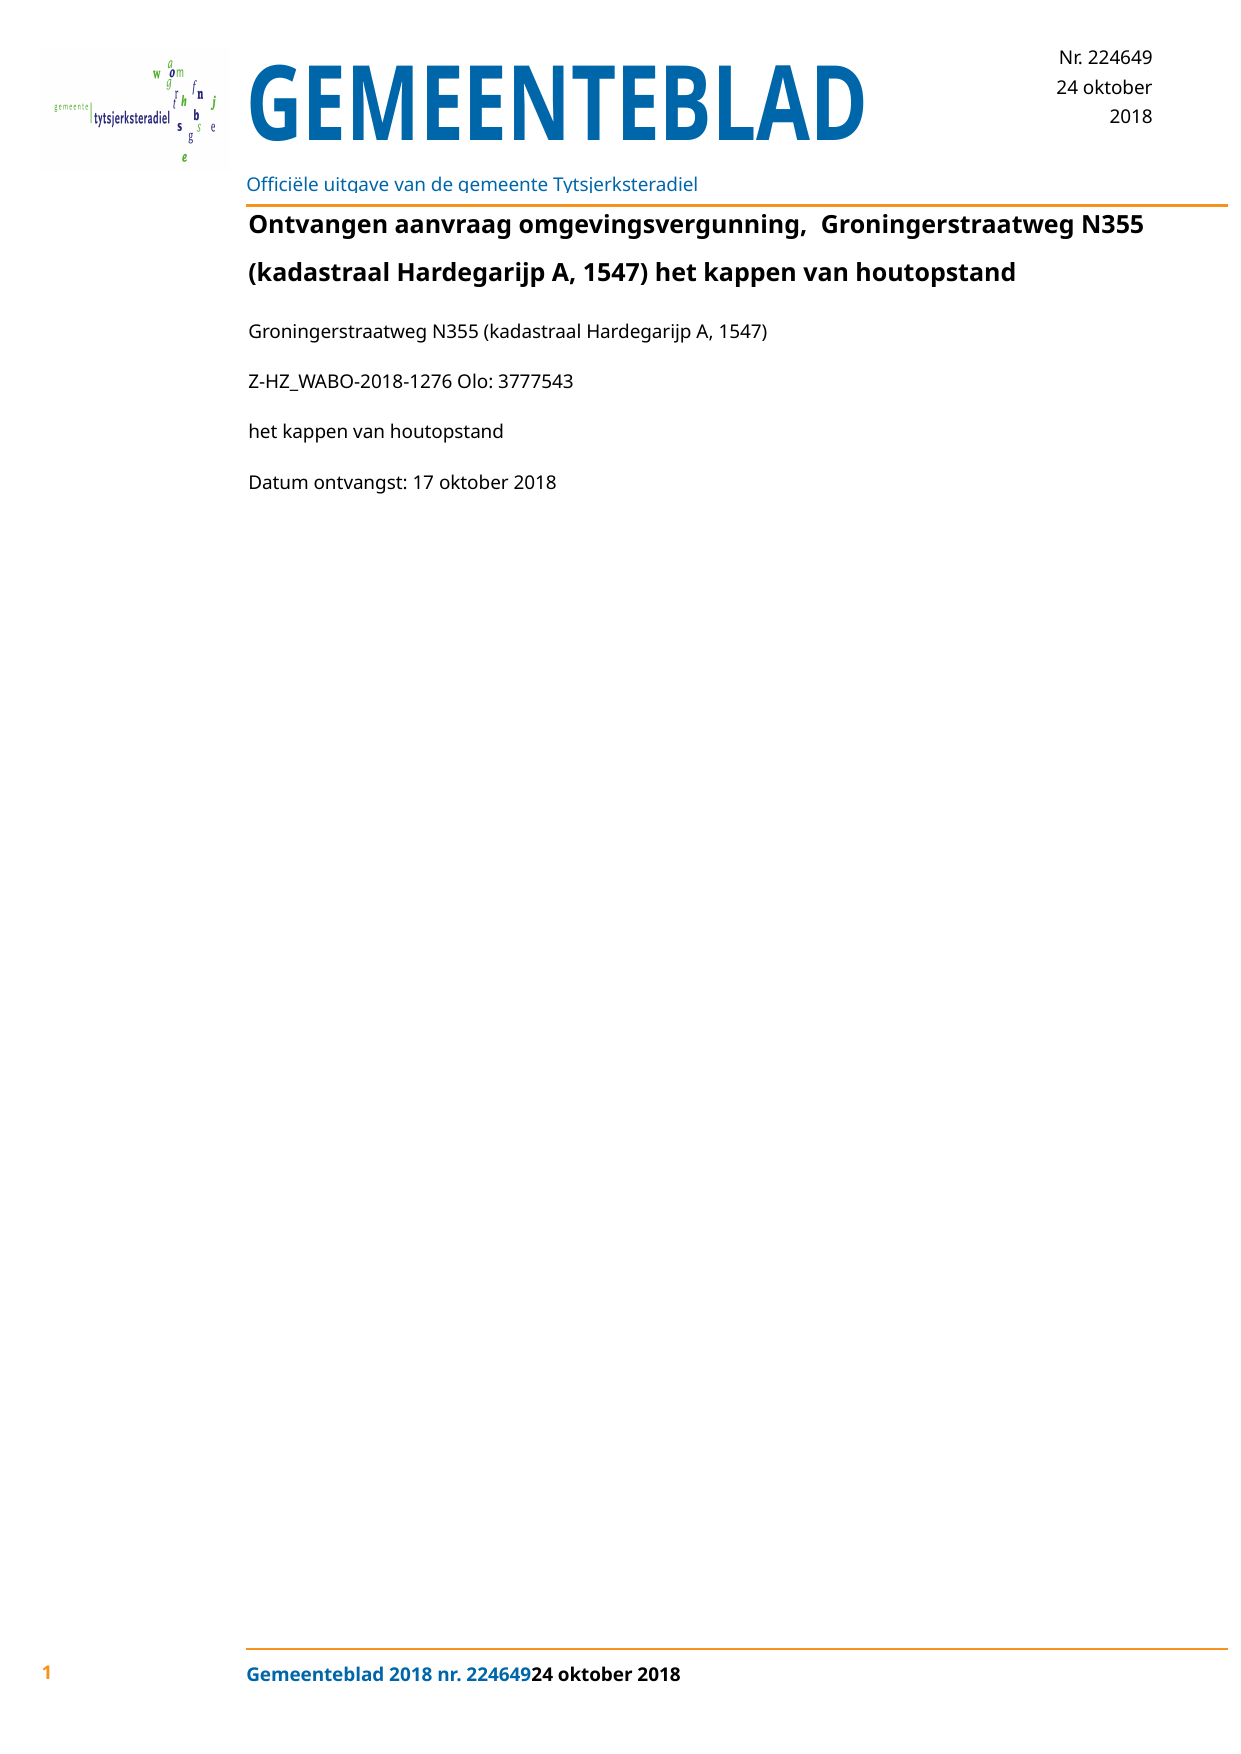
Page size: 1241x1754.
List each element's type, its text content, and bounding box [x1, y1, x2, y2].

text het kappen van houtopstand [248, 419, 1152, 444]
text Z-HZ_WABO-2018-1276 Olo: 3777543 [248, 368, 1152, 394]
text Datum ontvangst: 17 oktober 2018 [248, 469, 1152, 495]
text Groningerstraatweg N355 (kadastraal Hardegarijp A, 1547) [248, 318, 1152, 344]
text Ontvangen aanvraag omgevingsvergunning, Groningerstraatweg N355 (kadastraal Hardegarijp A, 1547) het kappen van houtopstand [248, 207, 1152, 288]
picture [41, 47, 231, 172]
